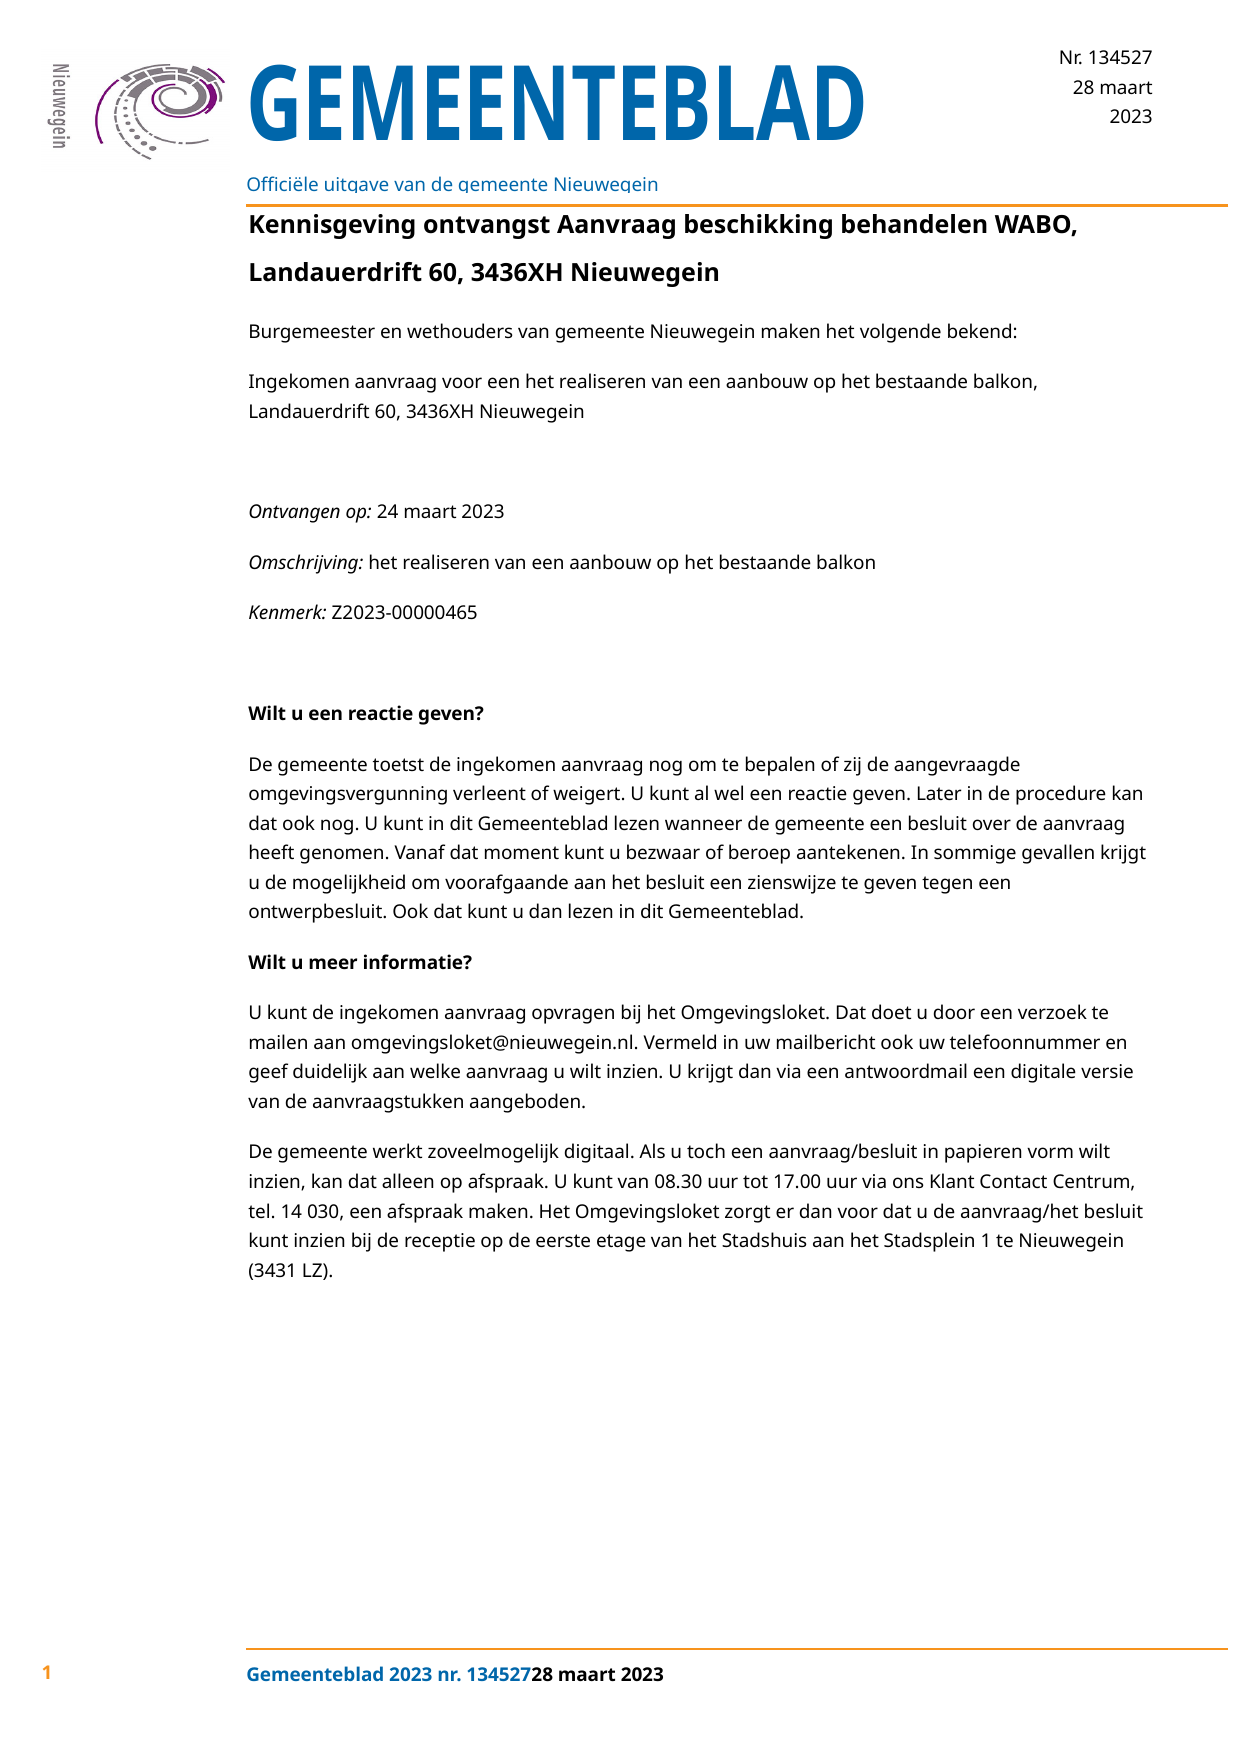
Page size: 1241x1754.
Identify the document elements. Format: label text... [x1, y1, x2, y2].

text Wilt u een reactie geven? [248, 700, 1152, 726]
text De gemeente werkt zoveelmogelijk digitaal. Als u toch een aanvraag/besluit in papieren vorm wilt inzien, kan dat alleen op afspraak. U kunt van 08.30 uur tot 17.00 uur via ons Klant Contact Centrum, tel. 14 030, een afspraak maken. Het Omgevingsloket zorgt er dan voor dat u de aanvraag/het besluit kunt inzien bij de receptie op de eerste etage van het Stadshuis aan het Stadsplein 1 te Nieuwegein (3431 LZ). [248, 1139, 1152, 1283]
text Kenmerk: Z2023-00000465 [248, 599, 1152, 625]
text Kennisgeving ontvangst Aanvraag beschikking behandelen WABO, Landauerdrift 60, 3436XH Nieuwegein [248, 207, 1152, 288]
text Ingekomen aanvraag voor een het realiseren van een aanbouw op het bestaande balkon, Landauerdrift 60, 3436XH Nieuwegein [248, 368, 1152, 424]
text De gemeente toetst de ingekomen aanvraag nog om te bepalen of zij de aangevraagde omgevingsvergunning verleent of weigert. U kunt al wel een reactie geven. Later in de procedure kan dat ook nog. U kunt in dit Gemeenteblad lezen wanneer de gemeente een besluit over de aanvraag heeft genomen. Vanaf dat moment kunt u bezwaar of beroep aantekenen. In sommige gevallen krijgt u de mogelijkheid om voorafgaande aan het besluit een zienswijze te geven tegen een ontwerpbesluit. Ook dat kunt u dan lezen in dit Gemeenteblad. [248, 751, 1152, 924]
text Burgemeester en wethouders van gemeente Nieuwegein maken het volgende bekend: [248, 318, 1152, 344]
text U kunt de ingekomen aanvraag opvragen bij het Omgevingsloket. Dat doet u door een verzoek te mailen aan omgevingsloket@nieuwegein.nl. Vermeld in uw mailbericht ook uw telefoonnummer en geef duidelijk aan welke aanvraag u wilt inzien. U krijgt dan via een antwoordmail een digitale versie van de aanvraagstukken aangeboden. [248, 999, 1152, 1114]
text Omschrijving: het realiseren van een aanbouw op het bestaande balkon [248, 549, 1152, 575]
text Ontvangen op: 24 maart 2023 [248, 499, 1152, 524]
picture [41, 47, 231, 172]
text Wilt u meer informatie? [248, 949, 1152, 975]
